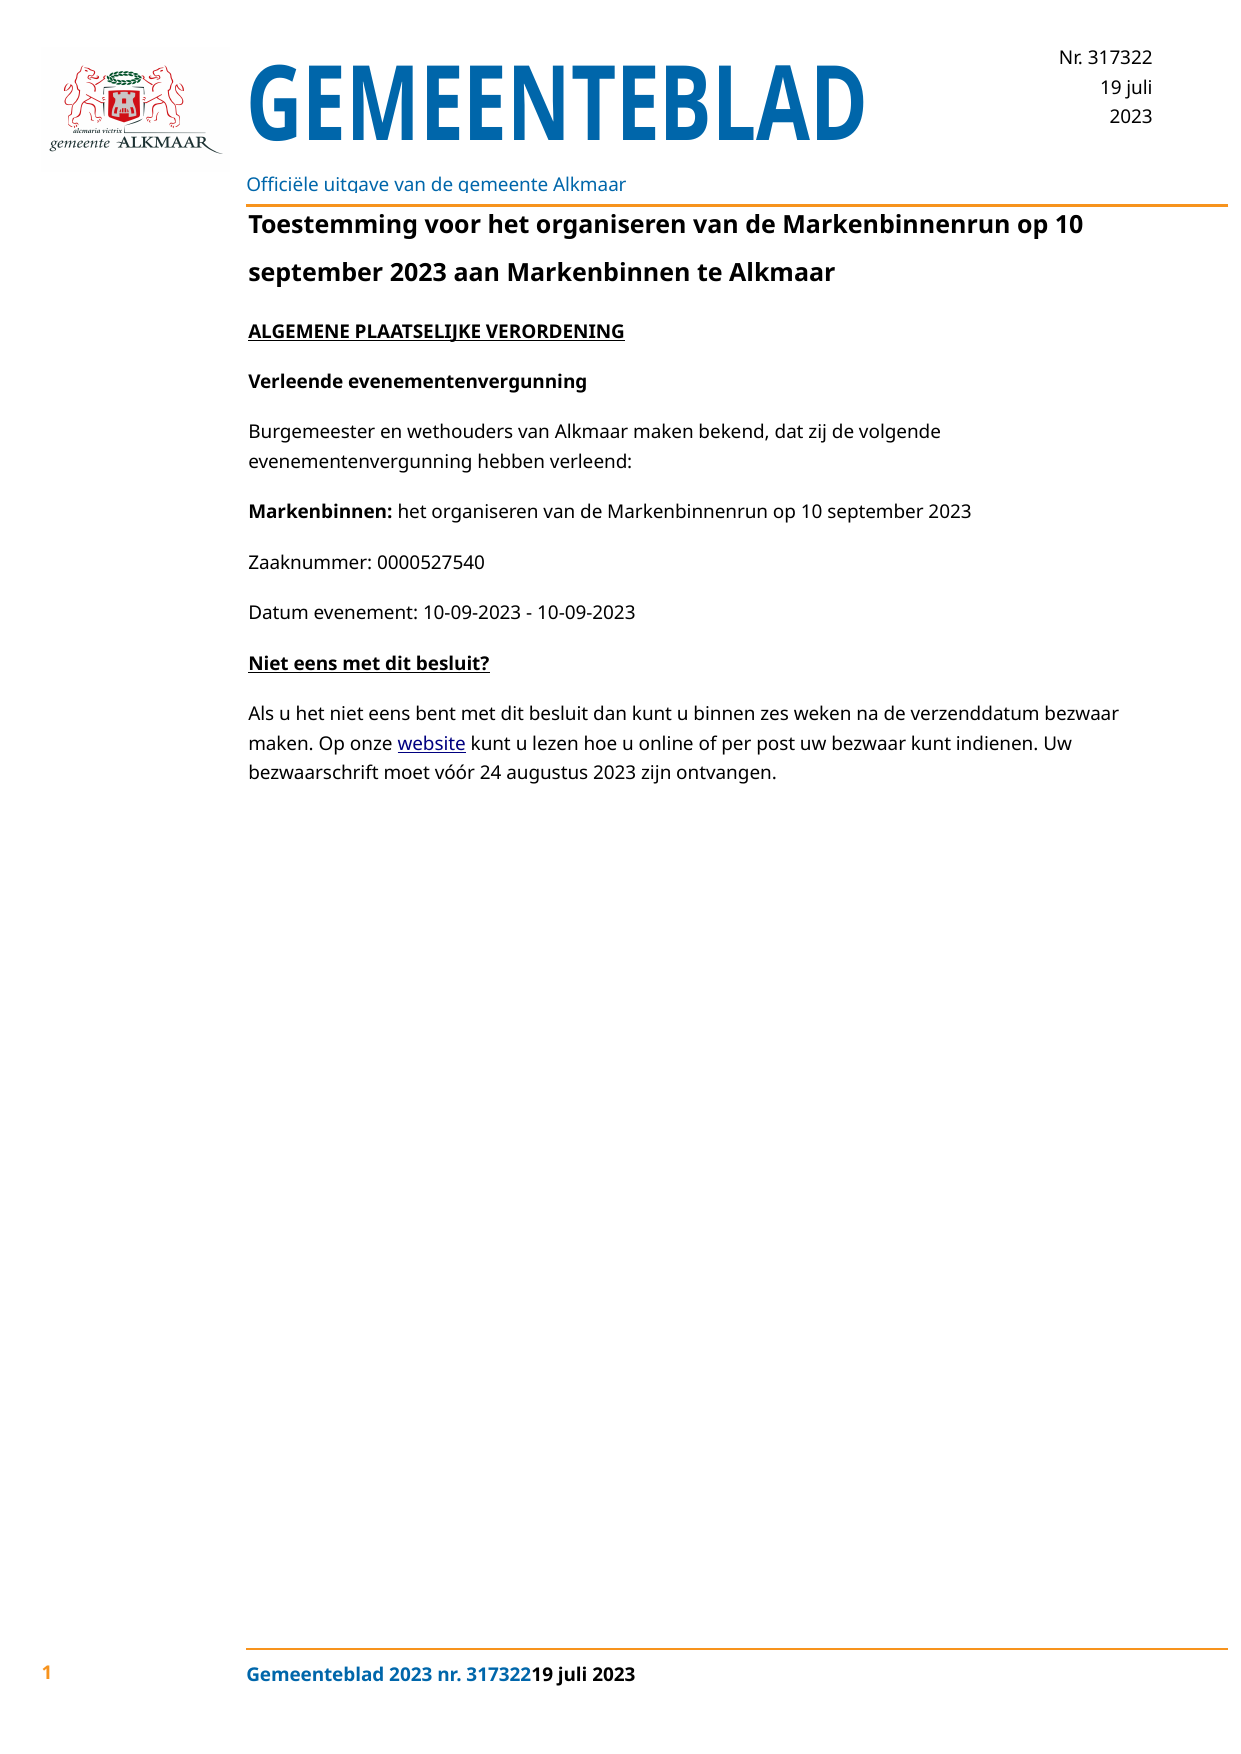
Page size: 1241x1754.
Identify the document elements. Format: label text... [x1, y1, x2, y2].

text Toestemming voor het organiseren van de Markenbinnenrun op 10 september 2023 aan Markenbinnen te Alkmaar [248, 207, 1152, 288]
text Datum evenement: 10-09-2023 - 10-09-2023 [248, 599, 1152, 625]
picture [41, 47, 231, 172]
text Als u het niet eens bent met dit besluit dan kunt u binnen zes weken na de verzenddatum bezwaar maken. Op onze website kunt u lezen hoe u online of per post uw bezwaar kunt indienen. Uw bezwaarschrift moet vóór 24 augustus 2023 zijn ontvangen. [248, 700, 1152, 785]
text ALGEMENE PLAATSELIJKE VERORDENING [248, 318, 1152, 344]
text Burgemeester en wethouders van Alkmaar maken bekend, dat zij de volgende evenementenvergunning hebben verleend: [248, 419, 1152, 474]
text Zaaknummer: 0000527540 [248, 549, 1152, 575]
text Verleende evenementenvergunning [248, 368, 1152, 394]
text Markenbinnen: het organiseren van de Markenbinnenrun op 10 september 2023 [248, 499, 1152, 524]
text Niet eens met dit besluit? [248, 650, 1152, 676]
